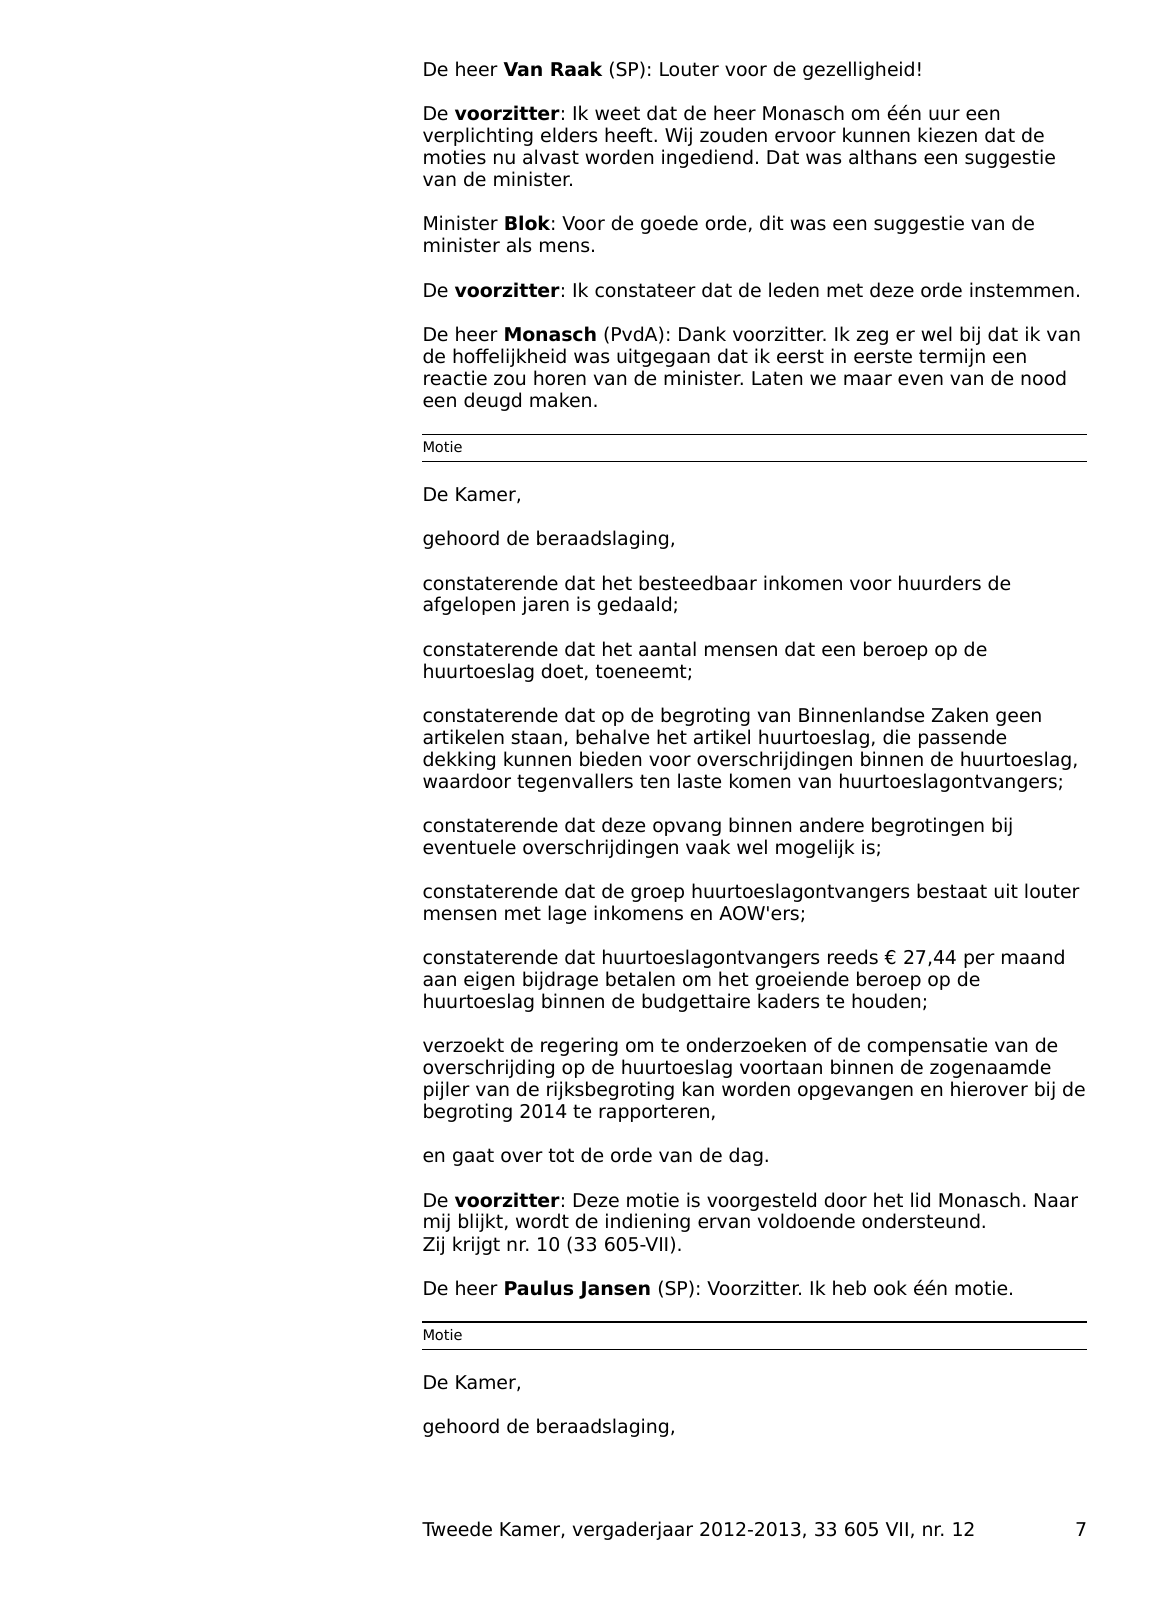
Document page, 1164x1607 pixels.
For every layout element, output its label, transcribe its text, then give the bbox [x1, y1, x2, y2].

text Zij krijgt nr. 10 (33 605-VII). [422, 1233, 1087, 1255]
text constaterende dat de groep huurtoeslagontvangers bestaat uit louter mensen met lage inkomens en AOW'ers; [422, 881, 1087, 925]
text De voorzitter: Deze motie is voorgesteld door het lid Monasch. Naar mij blijkt, wordt de indiening ervan voldoende ondersteund. [422, 1189, 1087, 1233]
text De Kamer, [422, 1372, 1087, 1394]
text constaterende dat huurtoeslagontvangers reeds € 27,44 per maand aan eigen bijdrage betalen om het groeiende beroep op de huurtoeslag binnen de budgettaire kaders te houden; [422, 947, 1087, 1013]
text gehoord de beraadslaging, [422, 1416, 1087, 1438]
table_header Motie [422, 1323, 1087, 1349]
text gehoord de beraadslaging, [422, 528, 1087, 550]
text De Kamer, [422, 484, 1087, 506]
text constaterende dat deze opvang binnen andere begrotingen bij eventuele overschrijdingen vaak wel mogelijk is; [422, 815, 1087, 859]
text constaterende dat op de begroting van Binnenlandse Zaken geen artikelen staan, behalve het artikel huurtoeslag, die passende dekking kunnen bieden voor overschrijdingen binnen de huurtoeslag, waardoor tegenvallers ten laste komen van huurtoeslagontvangers; [422, 705, 1087, 793]
text Minister Blok: Voor de goede orde, dit was een suggestie van de minister als mens. [422, 213, 1087, 257]
text constaterende dat het besteedbaar inkomen voor huurders de afgelopen jaren is gedaald; [422, 572, 1087, 616]
table_header Motie [422, 435, 1087, 461]
text De heer Van Raak (SP): Louter voor de gezelligheid! [422, 59, 1087, 81]
text De voorzitter: Ik constateer dat de leden met deze orde instemmen. [422, 279, 1087, 301]
text constaterende dat het aantal mensen dat een beroep op de huurtoeslag doet, toeneemt; [422, 638, 1087, 682]
text De heer Monasch (PvdA): Dank voorzitter. Ik zeg er wel bij dat ik van de hoffelijkheid was uitgegaan dat ik eerst in eerste termijn een reactie zou horen van de minister. Laten we maar even van de nood een deugd maken. [422, 324, 1087, 412]
text verzoekt de regering om te onderzoeken of de compensatie van de overschrijding op de huurtoeslag voortaan binnen de zogenaamde pijler van de rijksbegroting kan worden opgevangen en hierover bij de begroting 2014 te rapporteren, [422, 1035, 1087, 1123]
text en gaat over tot de orde van de dag. [422, 1145, 1087, 1167]
text De heer Paulus Jansen (SP): Voorzitter. Ik heb ook één motie. [422, 1278, 1087, 1299]
text De voorzitter: Ik weet dat de heer Monasch om één uur een verplichting elders heeft. Wij zouden ervoor kunnen kiezen dat de moties nu alvast worden ingediend. Dat was althans een suggestie van de minister. [422, 103, 1087, 191]
